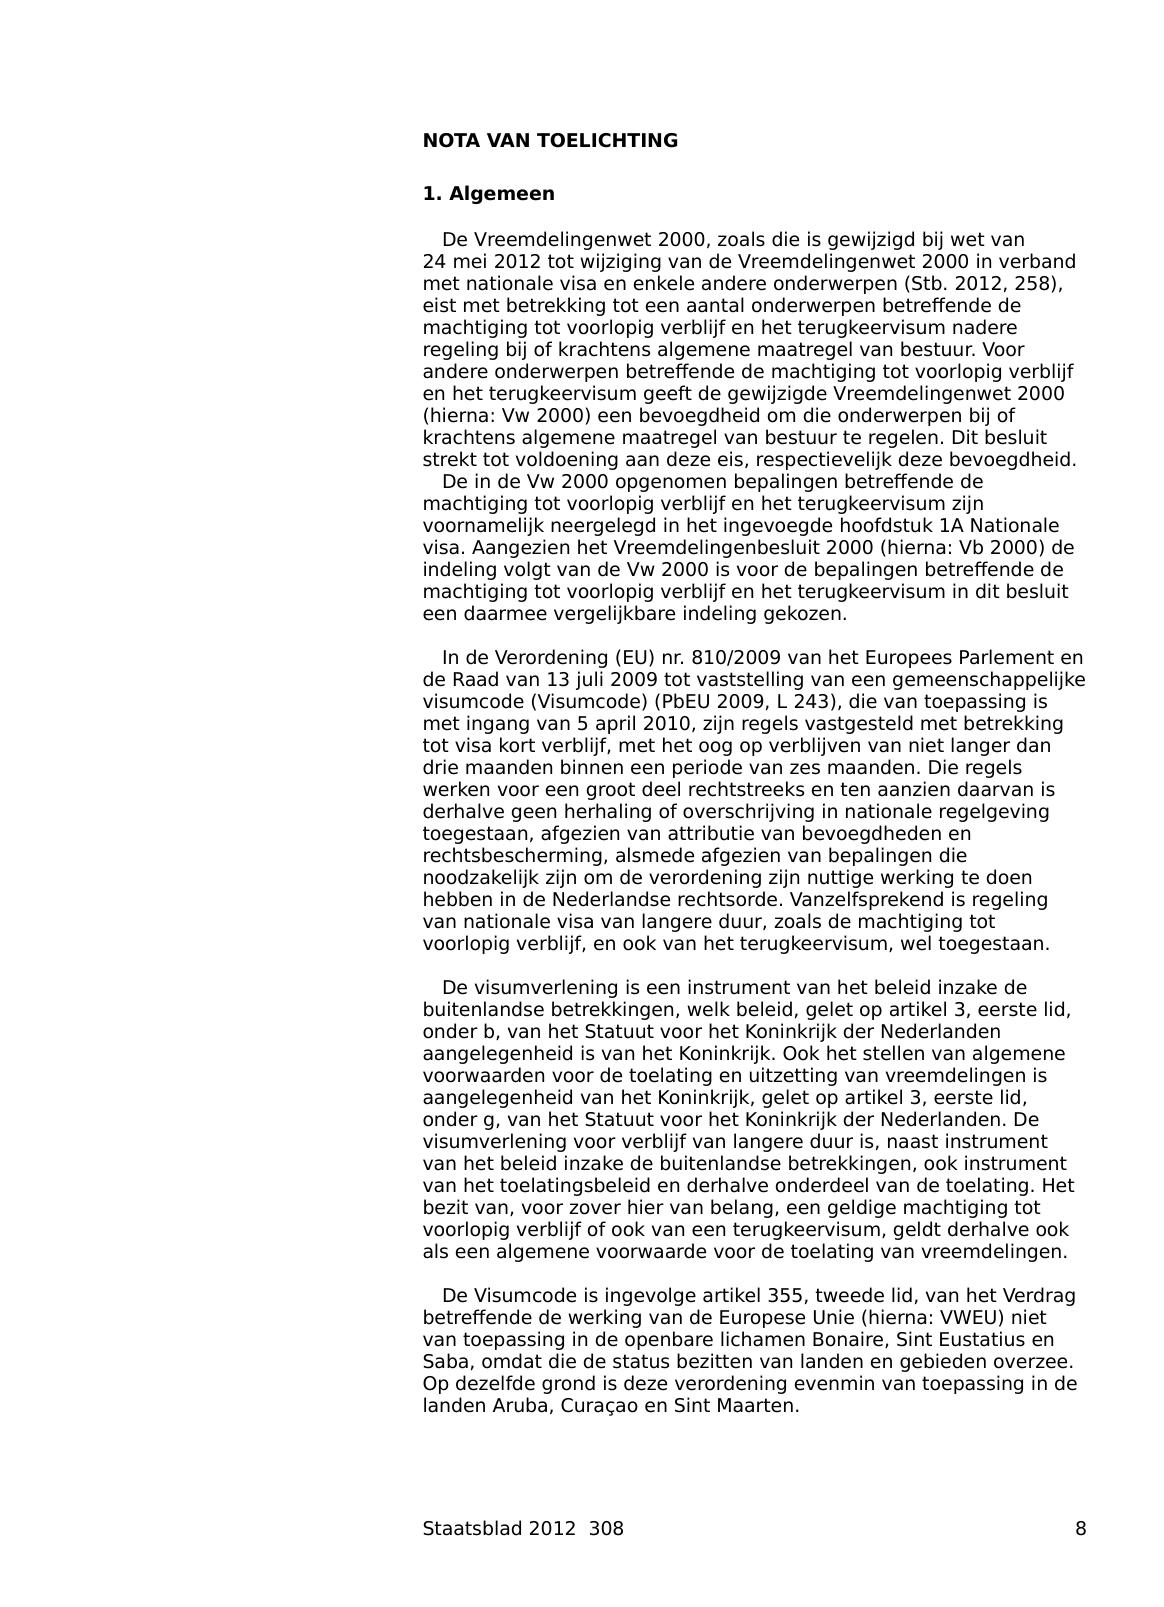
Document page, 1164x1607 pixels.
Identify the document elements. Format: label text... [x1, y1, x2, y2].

text De in de Vw 2000 opgenomen bepalingen betreffende de machtiging tot voorlopig verblijf en het terugkeervisum zijn voornamelijk neergelegd in het ingevoegde hoofdstuk 1A Nationale visa. Aangezien het Vreemdelingenbesluit 2000 (hierna: Vb 2000) de indeling volgt van de Vw 2000 is voor de bepalingen betreffende de machtiging tot voorlopig verblijf en het terugkeervisum in dit besluit een daarmee vergelijkbare indeling gekozen. [422, 471, 1087, 625]
text De visumverlening is een instrument van het beleid inzake de buitenlandse betrekkingen, welk beleid, gelet op artikel 3, eerste lid, onder b, van het Statuut voor het Koninkrijk der Nederlanden aangelegenheid is van het Koninkrijk. Ook het stellen van algemene voorwaarden voor de toelating en uitzetting van vreemdelingen is aangelegenheid van het Koninkrijk, gelet op artikel 3, eerste lid, onder g, van het Statuut voor het Koninkrijk der Nederlanden. De visumverlening voor verblijf van langere duur is, naast instrument van het beleid inzake de buitenlandse betrekkingen, ook instrument van het toelatingsbeleid en derhalve onderdeel van de toelating. Het bezit van, voor zover hier van belang, een geldige machtiging tot voorlopig verblijf of ook van een terugkeervisum, geldt derhalve ook als een algemene voorwaarde voor de toelating van vreemdelingen. [422, 977, 1087, 1263]
subtitle NOTA VAN TOELICHTING [422, 130, 1087, 152]
subtitle 1. Algemeen [422, 182, 1087, 204]
text In de Verordening (EU) nr. 810/2009 van het Europees Parlement en de Raad van 13 juli 2009 tot vaststelling van een gemeenschappelijke visumcode (Visumcode) (PbEU 2009, L 243), die van toepassing is met ingang van 5 april 2010, zijn regels vastgesteld met betrekking tot visa kort verblijf, met het oog op verblijven van niet langer dan drie maanden binnen een periode van zes maanden. Die regels werken voor een groot deel rechtstreeks en ten aanzien daarvan is derhalve geen herhaling of overschrijving in nationale regelgeving toegestaan, afgezien van attributie van bevoegdheden en rechtsbescherming, alsmede afgezien van bepalingen die noodzakelijk zijn om de verordening zijn nuttige werking te doen hebben in de Nederlandse rechtsorde. Vanzelfsprekend is regeling van nationale visa van langere duur, zoals de machtiging tot voorlopig verblijf, en ook van het terugkeervisum, wel toegestaan. [422, 647, 1087, 955]
text De Vreemdelingenwet 2000, zoals die is gewijzigd bij wet van 24 mei 2012 tot wijziging van de Vreemdelingenwet 2000 in verband met nationale visa en enkele andere onderwerpen (Stb. 2012, 258), eist met betrekking tot een aantal onderwerpen betreffende de machtiging tot voorlopig verblijf en het terugkeervisum nadere regeling bij of krachtens algemene maatregel van bestuur. Voor andere onderwerpen betreffende de machtiging tot voorlopig verblijf en het terugkeervisum geeft de gewijzigde Vreemdelingenwet 2000 (hierna: Vw 2000) een bevoegdheid om die onderwerpen bij of krachtens algemene maatregel van bestuur te regelen. Dit besluit strekt tot voldoening aan deze eis, respectievelijk deze bevoegdheid. [422, 229, 1087, 471]
text De Visumcode is ingevolge artikel 355, tweede lid, van het Verdrag betreffende de werking van de Europese Unie (hierna: VWEU) niet van toepassing in de openbare lichamen Bonaire, Sint Eustatius en Saba, omdat die de status bezitten van landen en gebieden overzee. Op dezelfde grond is deze verordening evenmin van toepassing in de landen Aruba, Curaçao en Sint Maarten. [422, 1285, 1087, 1417]
